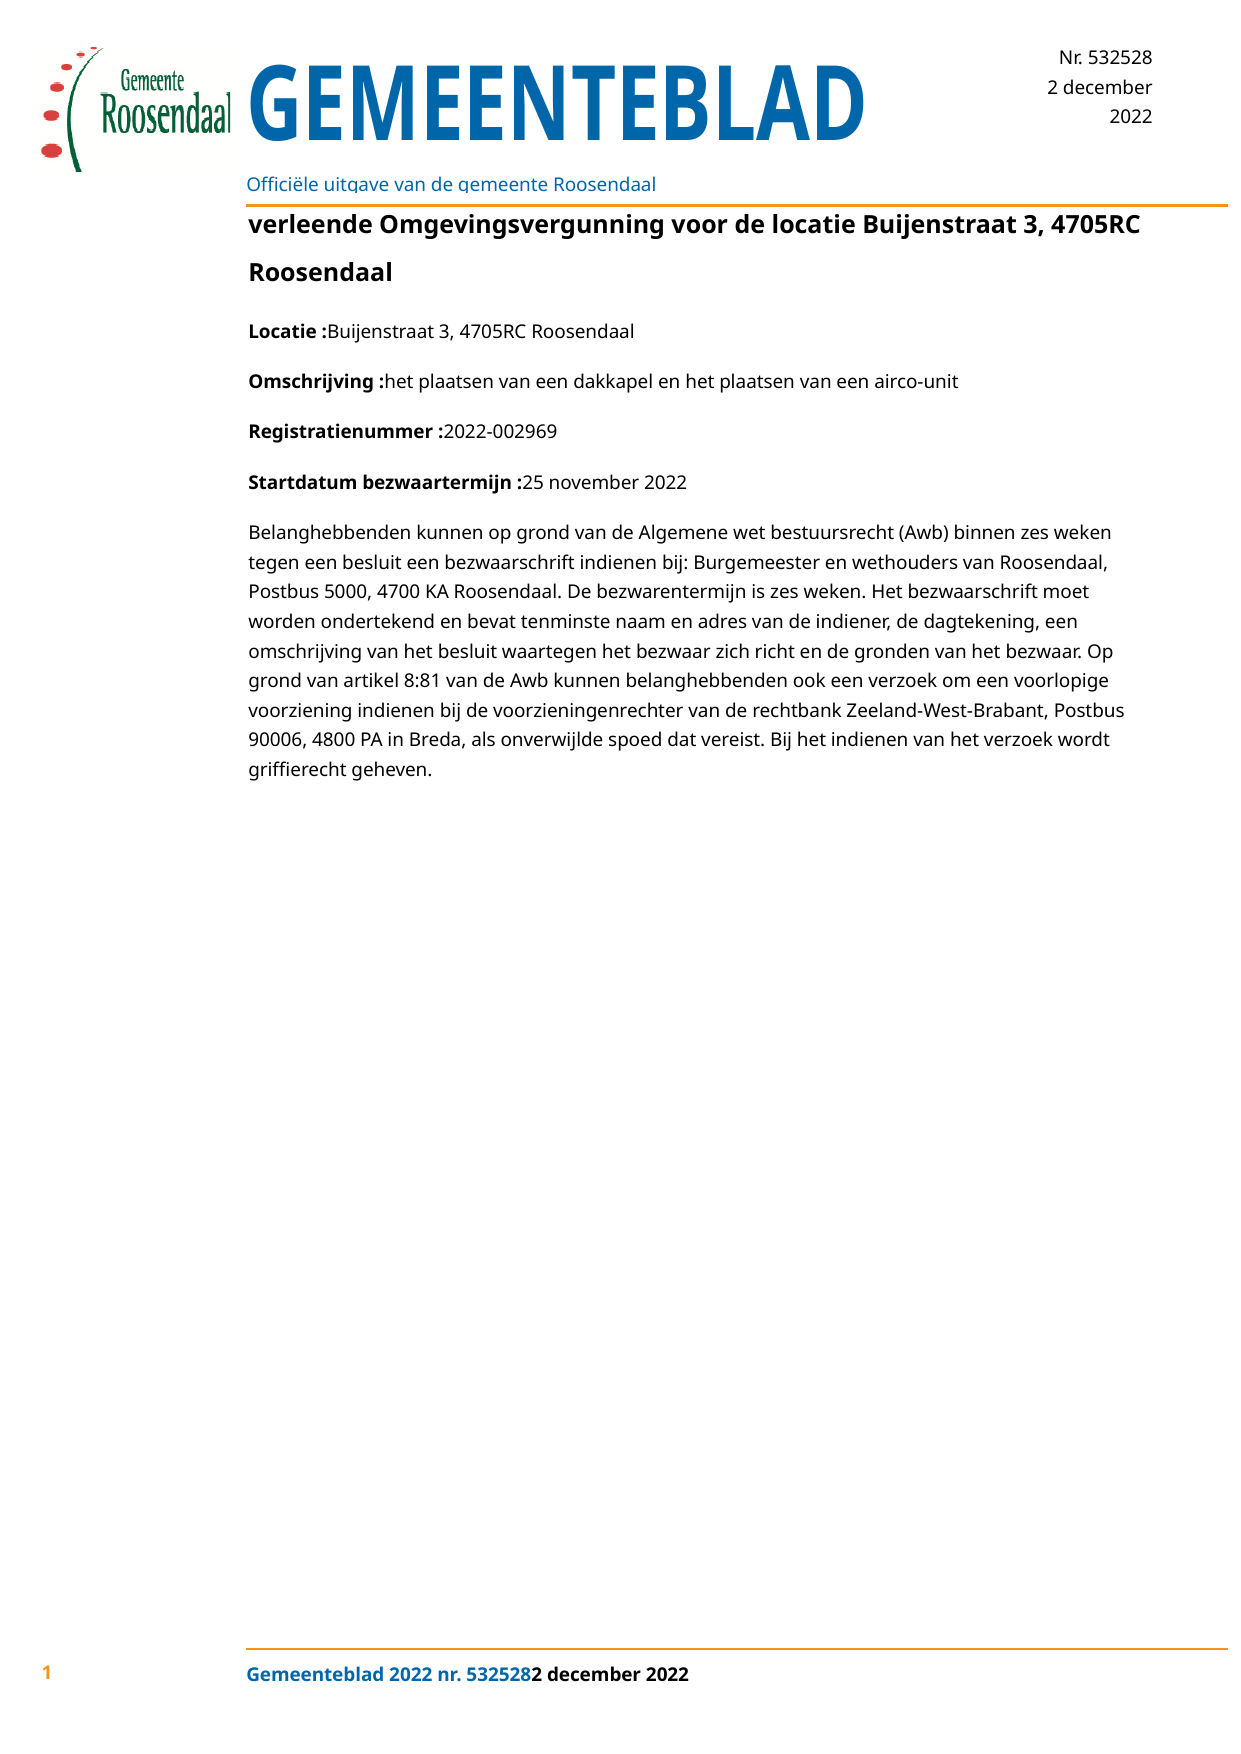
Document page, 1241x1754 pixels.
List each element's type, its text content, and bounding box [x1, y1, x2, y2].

text Omschrijving :het plaatsen van een dakkapel en het plaatsen van een airco-unit [248, 368, 1152, 394]
text Locatie :Buijenstraat 3, 4705RC Roosendaal [248, 318, 1152, 344]
text verleende Omgevingsvergunning voor de locatie Buijenstraat 3, 4705RC Roosendaal [248, 207, 1152, 288]
text Belanghebbenden kunnen op grond van de Algemene wet bestuursrecht (Awb) binnen zes weken tegen een besluit een bezwaarschrift indienen bij: Burgemeester en wethouders van Roosendaal, Postbus 5000, 4700 KA Roosendaal. De bezwarentermijn is zes weken. Het bezwaarschrift moet worden ondertekend en bevat tenminste naam en adres van de indiener, de dagtekening, een omschrijving van het besluit waartegen het bezwaar zich richt en de gronden van het bezwaar. Op grond van artikel 8:81 van de Awb kunnen belanghebbenden ook een verzoek om een voorlopige voorziening indienen bij de voorzieningenrechter van de rechtbank Zeeland-West-Brabant, Postbus 90006, 4800 PA in Breda, als onverwijlde spoed dat vereist. Bij het indienen van het verzoek wordt griffierecht geheven. [248, 519, 1152, 782]
text Registratienummer :2022-002969 [248, 419, 1152, 444]
text Startdatum bezwaartermijn :25 november 2022 [248, 469, 1152, 495]
picture [41, 47, 231, 172]
